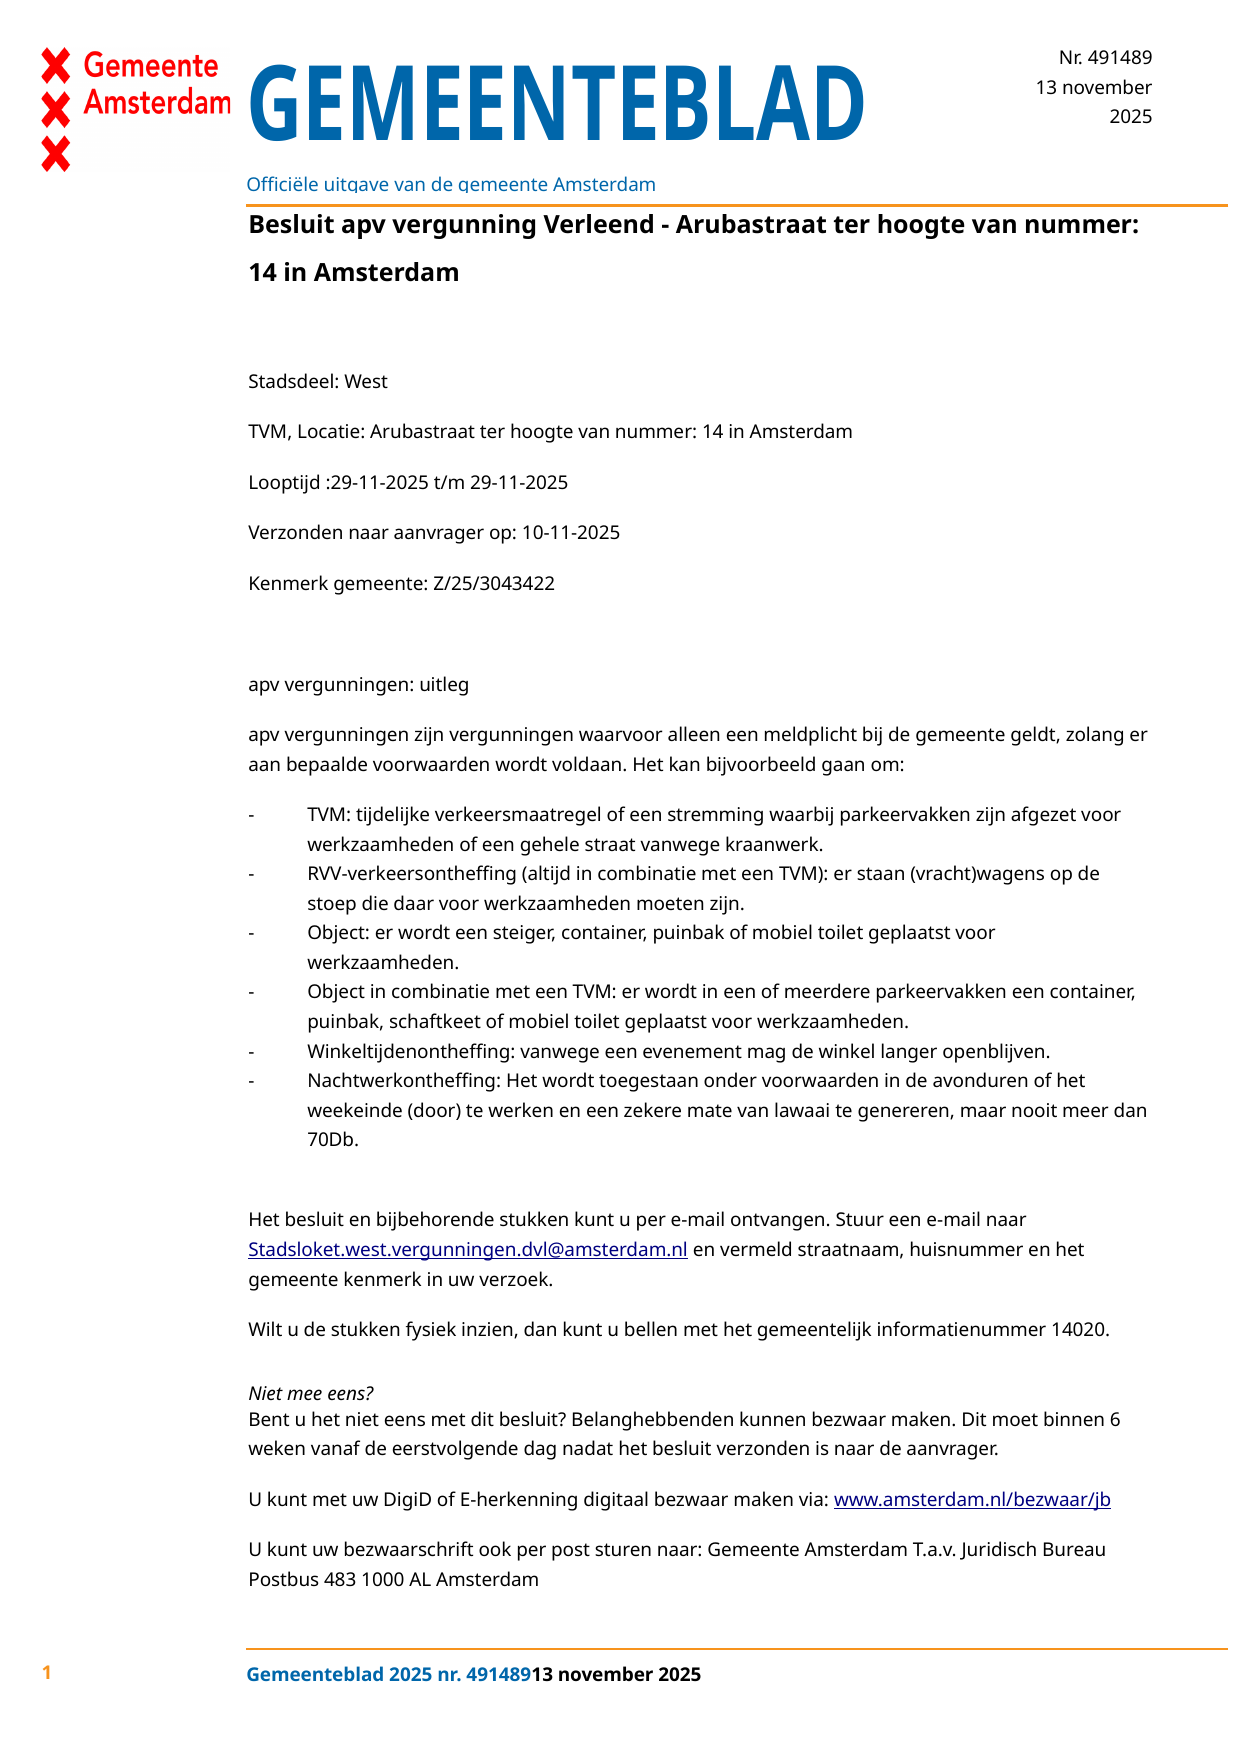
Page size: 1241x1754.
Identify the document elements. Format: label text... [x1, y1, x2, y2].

text Looptijd :29-11-2025 t/m 29-11-2025 [248, 469, 1152, 495]
list RVV-verkeersontheffing (altijd in combinatie met een TVM): er staan (vracht)wagens op de stoep die daar voor werkzaamheden moeten zijn. [248, 860, 1152, 916]
text apv vergunningen: uitleg [248, 671, 1152, 697]
text Het besluit en bijbehorende stukken kunt u per e-mail ontvangen. Stuur een e-mail naar Stadsloket.west.vergunningen.dvl@amsterdam.nl en vermeld straatnaam, huisnummer en het gemeente kenmerk in uw verzoek. [248, 1207, 1152, 1292]
list Winkeltijdenontheffing: vanwege een evenement mag de winkel langer openblijven. [248, 1038, 1152, 1064]
text Niet mee eens? [248, 1380, 1152, 1406]
text U kunt met uw DigiD of E-herkenning digitaal bezwaar maken via: www.amsterdam.nl/bezwaar/jb [248, 1486, 1152, 1512]
list Object in combinatie met een TVM: er wordt in een of meerdere parkeervakken een container, puinbak, schaftkeet of mobiel toilet geplaatst voor werkzaamheden. [248, 979, 1152, 1034]
list Nachtwerkontheffing: Het wordt toegestaan onder voorwaarden in de avonduren of het weekeinde (door) te werken en een zekere mate van lawaai te genereren, maar nooit meer dan 70Db. [248, 1067, 1152, 1152]
text Besluit apv vergunning Verleend - Arubastraat ter hoogte van nummer: 14 in Amsterdam [248, 207, 1152, 288]
picture [41, 47, 231, 172]
text Verzonden naar aanvrager op: 10-11-2025 [248, 519, 1152, 545]
text Kenmerk gemeente: Z/25/3043422 [248, 570, 1152, 596]
text apv vergunningen zijn vergunningen waarvoor alleen een meldplicht bij de gemeente geldt, zolang er aan bepaalde voorwaarden wordt voldaan. Het kan bijvoorbeeld gaan om: [248, 721, 1152, 777]
text Bent u het niet eens met dit besluit? Belanghebbenden kunnen bezwaar maken. Dit moet binnen 6 weken vanaf de eerstvolgende dag nadat het besluit verzonden is naar de aanvrager. [248, 1406, 1152, 1461]
text TVM, Locatie: Arubastraat ter hoogte van nummer: 14 in Amsterdam [248, 419, 1152, 444]
text U kunt uw bezwaarschrift ook per post sturen naar: Gemeente Amsterdam T.a.v. Juridisch Bureau Postbus 483 1000 AL Amsterdam [248, 1536, 1152, 1592]
list TVM: tijdelijke verkeersmaatregel of een stremming waarbij parkeervakken zijn afgezet voor werkzaamheden of een gehele straat vanwege kraanwerk. [248, 801, 1152, 857]
text Wilt u de stukken fysiek inzien, dan kunt u bellen met het gemeentelijk informatienummer 14020. [248, 1316, 1152, 1342]
list Object: er wordt een steiger, container, puinbak of mobiel toilet geplaatst voor werkzaamheden. [248, 919, 1152, 975]
text Stadsdeel: West [248, 368, 1152, 394]
